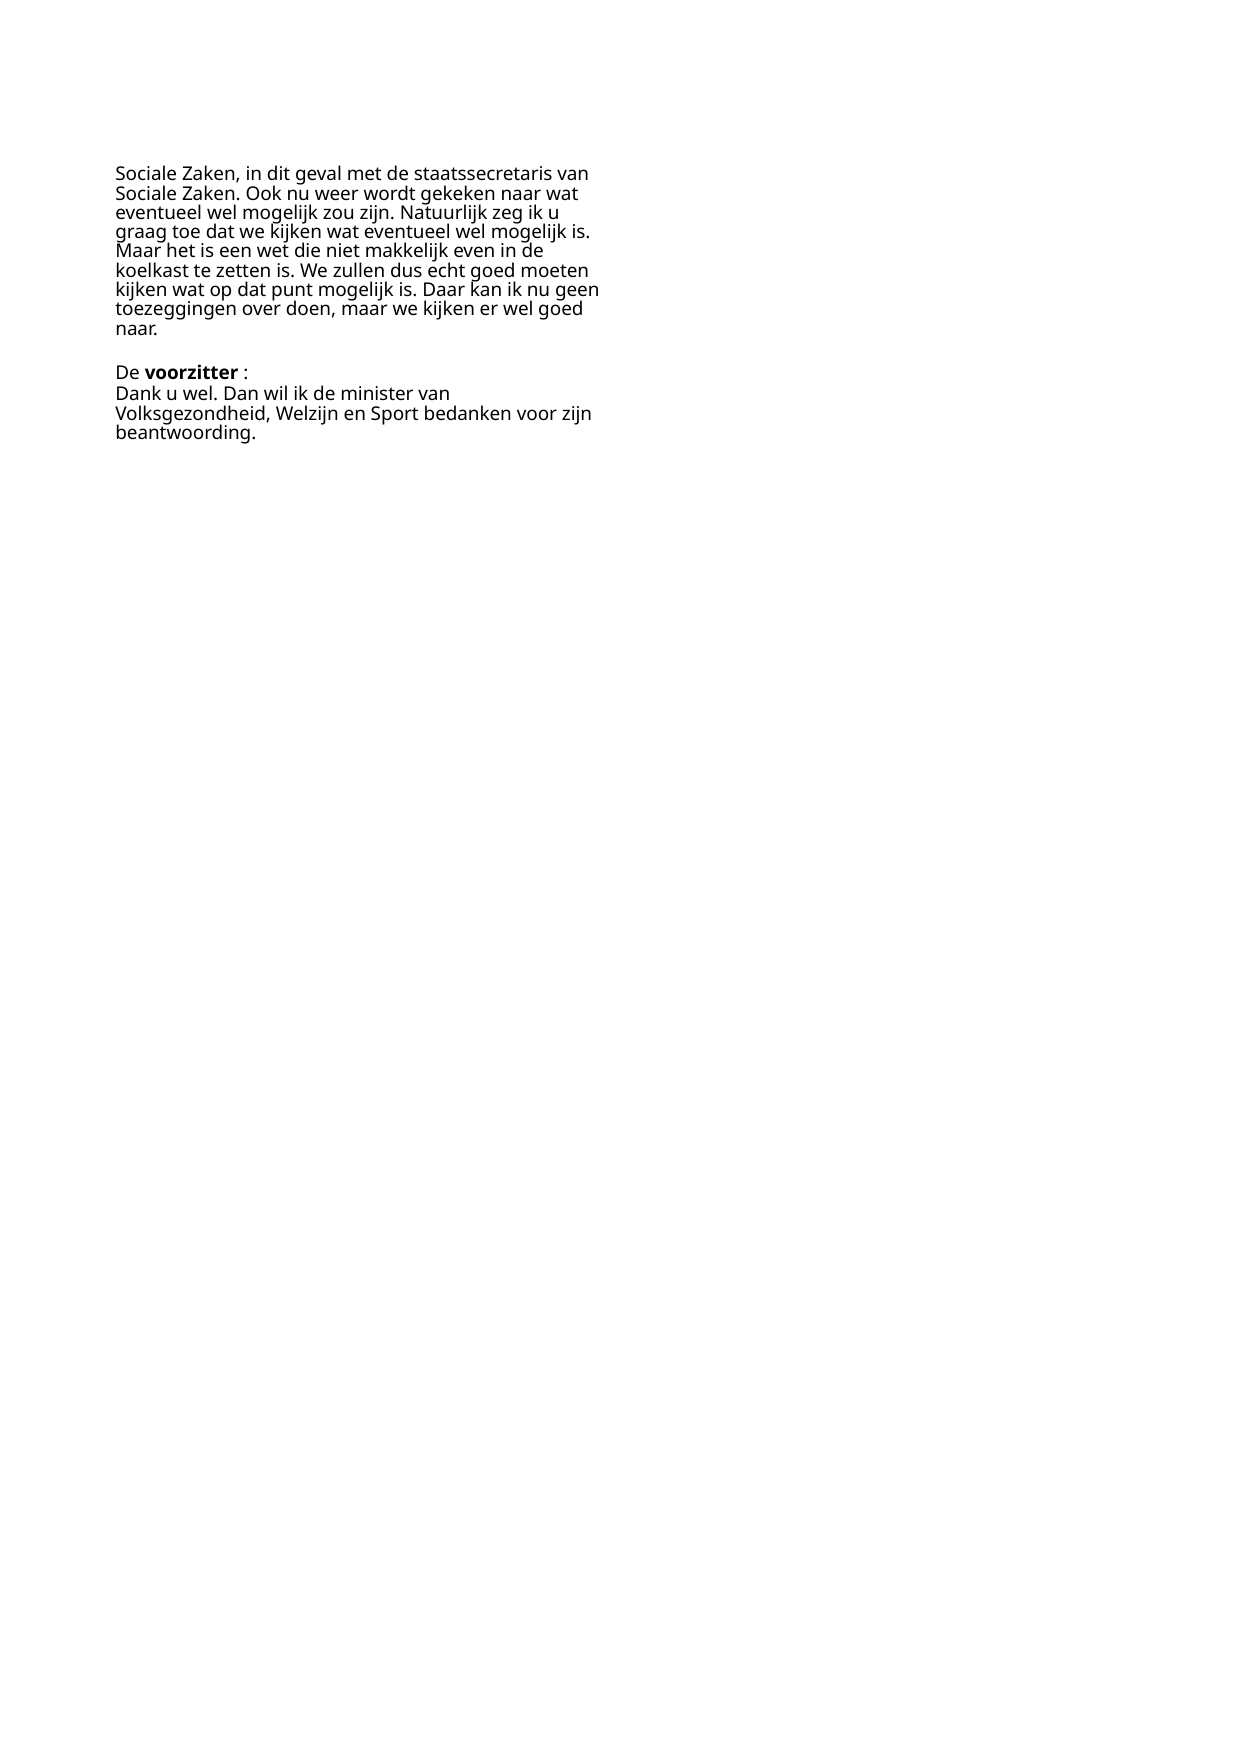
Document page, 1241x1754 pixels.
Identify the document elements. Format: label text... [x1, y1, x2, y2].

text Sociale Zaken, in dit geval met de staatssecretaris van Sociale Zaken. Ook nu weer wordt gekeken naar wat eventueel wel mogelijk zou zijn. Natuurlijk zeg ik u graag toe dat we kijken wat eventueel wel mogelijk is. Maar het is een wet die niet makkelijk even in de koelkast te zetten is. We zullen dus echt goed moeten kijken wat op dat punt mogelijk is. Daar kan ik nu geen toezeggingen over doen, maar we kijken er wel goed naar. [115, 165, 605, 339]
text Dank u wel. Dan wil ik de minister van Volksgezondheid, Welzijn en Sport bedanken voor zijn beantwoording. [115, 385, 605, 443]
text De voorzitter : [115, 359, 605, 385]
